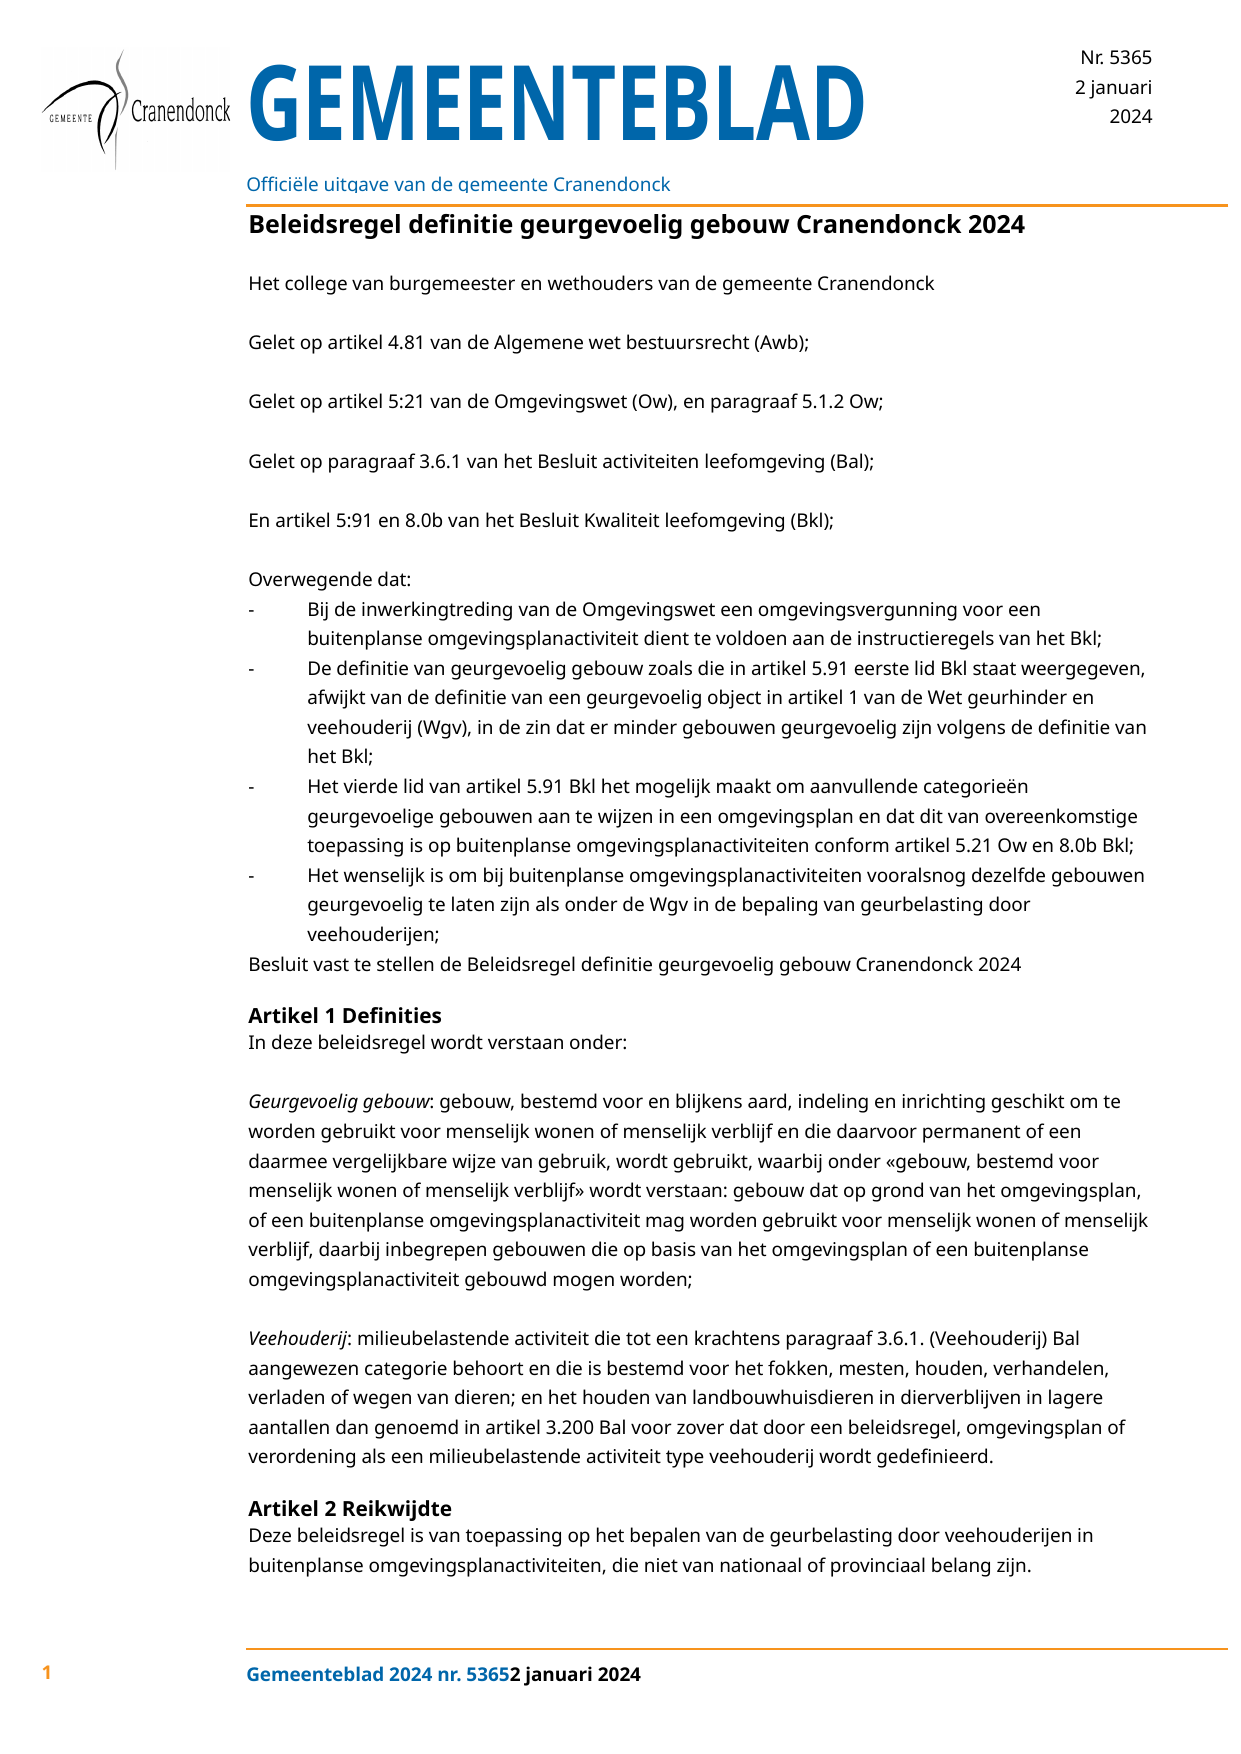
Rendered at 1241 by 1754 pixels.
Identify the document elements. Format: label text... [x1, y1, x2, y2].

text In deze beleidsregel wordt verstaan onder: [248, 1029, 1152, 1055]
text Beleidsregel definitie geurgevoelig gebouw Cranendonck 2024 [248, 207, 1152, 241]
text Geurgevoelig gebouw: gebouw, bestemd voor en blijkens aard, indeling en inrichting geschikt om te worden gebruikt voor menselijk wonen of menselijk verblijf en die daarvoor permanent of een daarmee vergelijkbare wijze van gebruik, wordt gebruikt, waarbij onder «gebouw, bestemd voor menselijk wonen of menselijk verblijf» wordt verstaan: gebouw dat op grond van het omgevingsplan, of een buitenplanse omgevingsplanactiviteit mag worden gebruikt voor menselijk wonen of menselijk verblijf, daarbij inbegrepen gebouwen die op basis van het omgevingsplan of een buitenplanse omgevingsplanactiviteit gebouwd mogen worden; [248, 1089, 1152, 1292]
text Gelet op artikel 5:21 van de Omgevingswet (Ow), en paragraaf 5.1.2 Ow; [248, 389, 1152, 414]
text En artikel 5:91 en 8.0b van het Besluit Kwaliteit leefomgeving (Bkl); [248, 507, 1152, 533]
text Artikel 2 Reikwijdte [248, 1494, 1152, 1523]
picture [41, 47, 231, 172]
text Overwegende dat: [248, 566, 1152, 592]
text Gelet op artikel 4.81 van de Algemene wet bestuursrecht (Awb); [248, 329, 1152, 355]
text Gelet op paragraaf 3.6.1 van het Besluit activiteiten leefomgeving (Bal); [248, 448, 1152, 473]
text Besluit vast te stellen de Beleidsregel definitie geurgevoelig gebouw Cranendonck 2024 [248, 951, 1152, 976]
list Het wenselijk is om bij buitenplanse omgevingsplanactiviteiten vooralsnog dezelfde gebouwen geurgevoelig te laten zijn als onder de Wgv in de bepaling van geurbelasting door veehouderijen; [248, 862, 1152, 947]
text Veehouderij: milieubelastende activiteit die tot een krachtens paragraaf 3.6.1. (Veehouderij) Bal aangewezen categorie behoort en die is bestemd voor het fokken, mesten, houden, verhandelen, verladen of wegen van dieren; en het houden van landbouwhuisdieren in dierverblijven in lagere aantallen dan genoemd in artikel 3.200 Bal voor zover dat door een beleidsregel, omgevingsplan of verordening als een milieubelastende activiteit type veehouderij wordt gedefinieerd. [248, 1325, 1152, 1469]
text Artikel 1 Definities [248, 1001, 1152, 1029]
text Deze beleidsregel is van toepassing op het bepalen van de geurbelasting door veehouderijen in buitenplanse omgevingsplanactiviteiten, die niet van nationaal of provinciaal belang zijn. [248, 1523, 1152, 1578]
list De definitie van geurgevoelig gebouw zoals die in artikel 5.91 eerste lid Bkl staat weergegeven, afwijkt van de definitie van een geurgevoelig object in artikel 1 van de Wet geurhinder en veehouderij (Wgv), in de zin dat er minder gebouwen geurgevoelig zijn volgens de definitie van het Bkl; [248, 655, 1152, 769]
list Het vierde lid van artikel 5.91 Bkl het mogelijk maakt om aanvullende categorieën geurgevoelige gebouwen aan te wijzen in een omgevingsplan en dat dit van overeenkomstige toepassing is op buitenplanse omgevingsplanactiviteiten conform artikel 5.21 Ow en 8.0b Bkl; [248, 773, 1152, 858]
list Bij de inwerkingtreding van de Omgevingswet een omgevingsvergunning voor een buitenplanse omgevingsplanactiviteit dient te voldoen aan de instructieregels van het Bkl; [248, 596, 1152, 651]
text Het college van burgemeester en wethouders van de gemeente Cranendonck [248, 270, 1152, 296]
